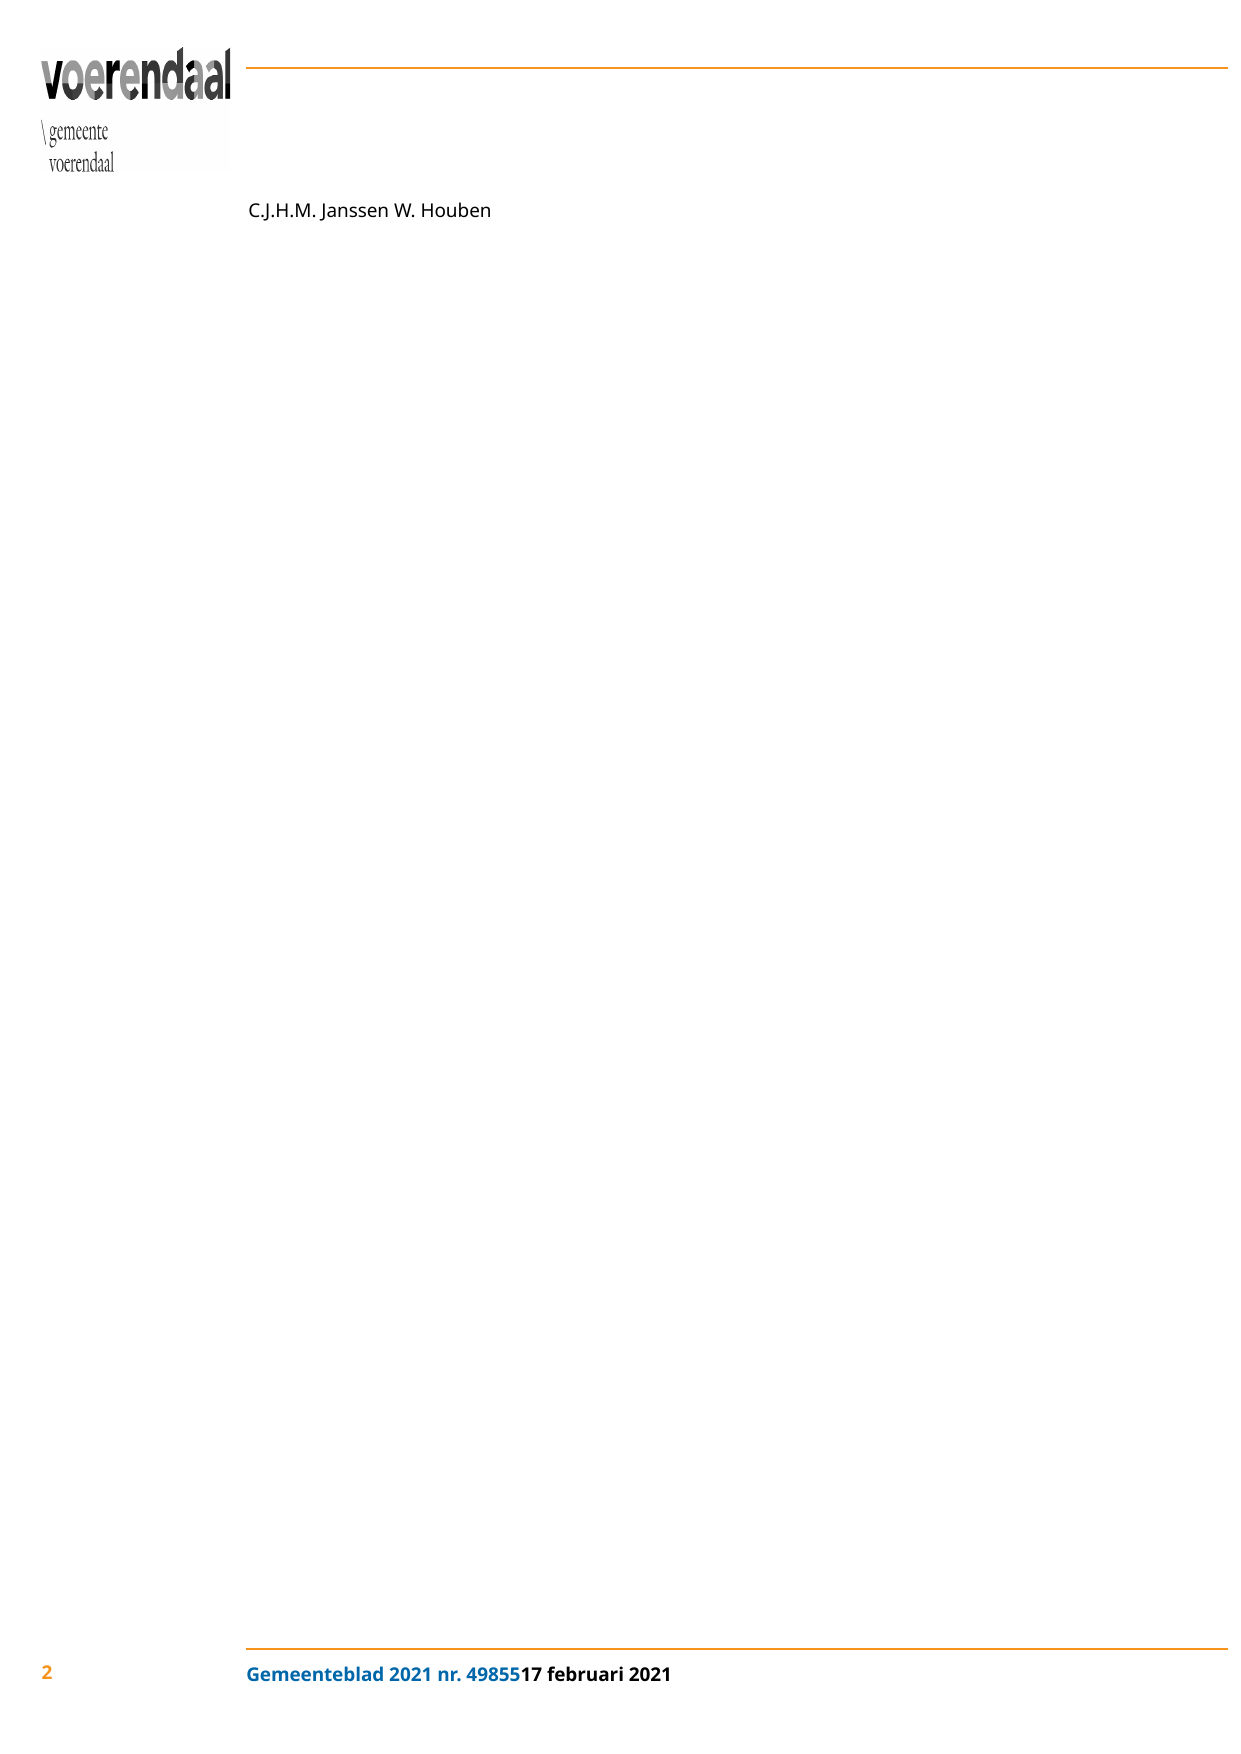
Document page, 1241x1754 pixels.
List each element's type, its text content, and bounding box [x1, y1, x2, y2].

text C.J.H.M. Janssen W. Houben [248, 198, 1152, 223]
picture [41, 47, 231, 172]
